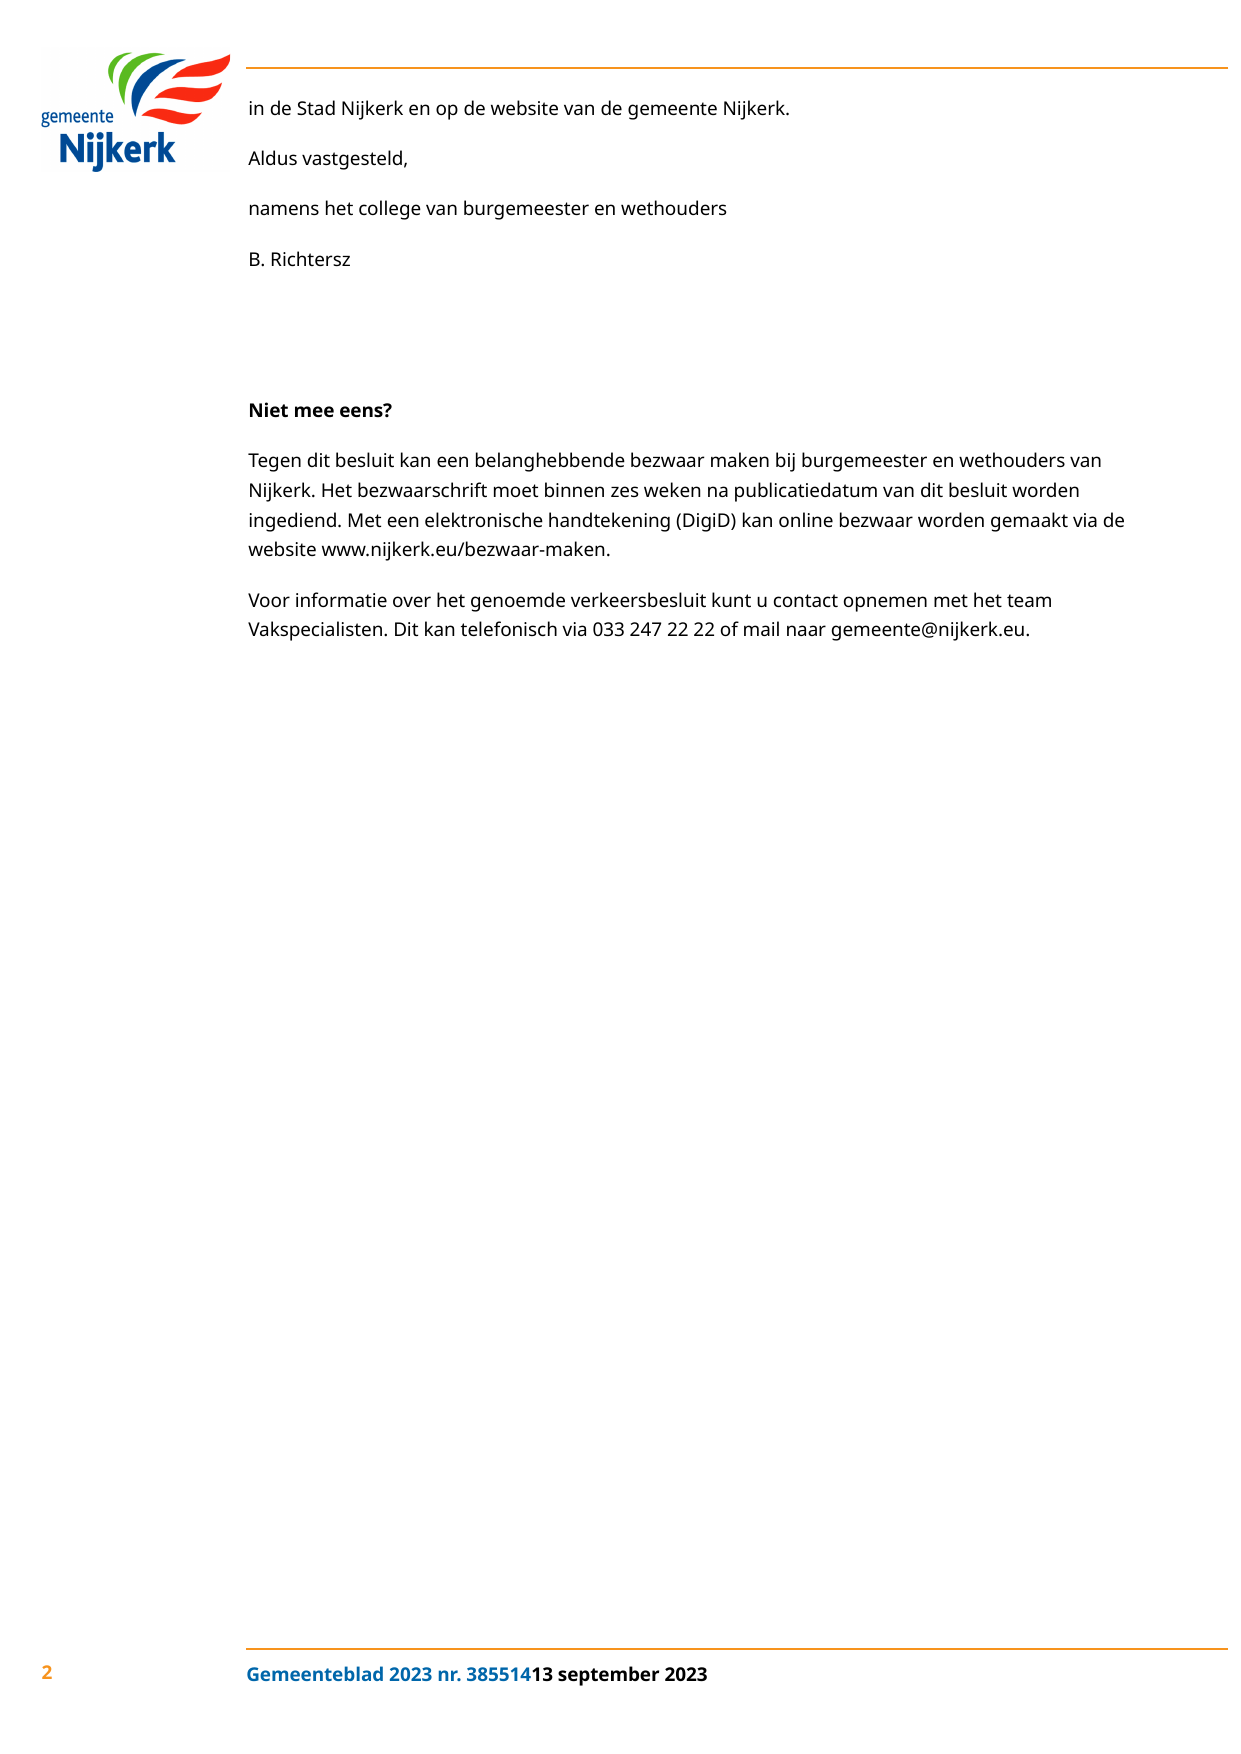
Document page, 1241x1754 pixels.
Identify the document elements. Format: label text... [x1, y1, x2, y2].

picture [41, 47, 231, 172]
text Voor informatie over het genoemde verkeersbesluit kunt u contact opnemen met het team Vakspecialisten. Dit kan telefonisch via 033 247 22 22 of mail naar gemeente@nijkerk.eu. [248, 587, 1152, 642]
text namens het college van burgemeester en wethouders [248, 196, 1152, 221]
text B. Richtersz [248, 246, 1152, 272]
text Aldus vastgesteld, [248, 145, 1152, 171]
text in de Stad Nijkerk en op de website van de gemeente Nijkerk. [248, 95, 1152, 121]
text Tegen dit besluit kan een belanghebbende bezwaar maken bij burgemeester en wethouders van Nijkerk. Het bezwaarschrift moet binnen zes weken na publicatiedatum van dit besluit worden ingediend. Met een elektronische handtekening (DigiD) kan online bezwaar worden gemaakt via de website www.nijkerk.eu/bezwaar-maken. [248, 448, 1152, 562]
text Niet mee eens? [248, 397, 1152, 423]
